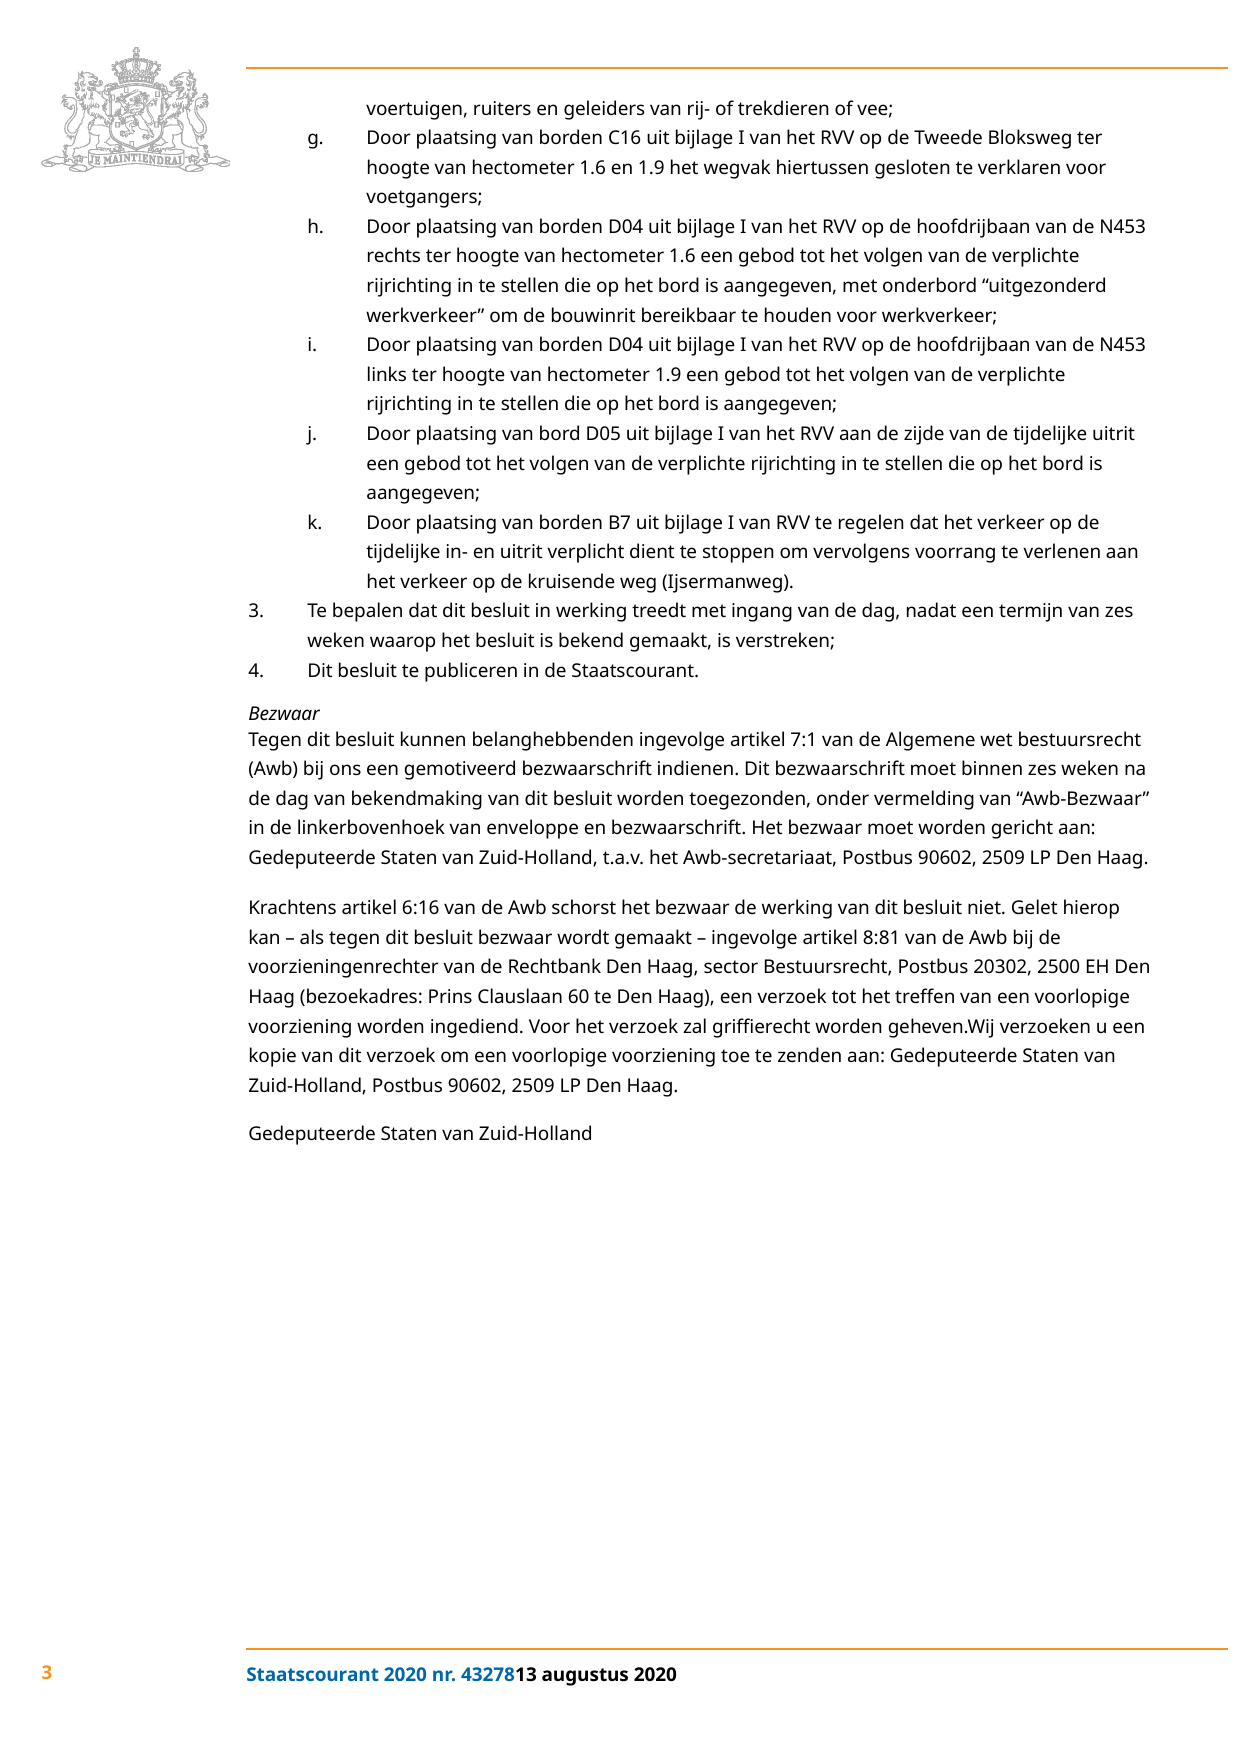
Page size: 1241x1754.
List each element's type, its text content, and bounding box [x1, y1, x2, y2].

list Door plaatsing van borden D04 uit bijlage I van het RVV op de hoofdrijbaan van de N453 links ter hoogte van hectometer 1.9 een gebod tot het volgen van de verplichte rijrichting in te stellen die op het bord is aangegeven; [307, 331, 1152, 416]
list Door plaatsing van borden D04 uit bijlage I van het RVV op de hoofdrijbaan van de N453 rechts ter hoogte van hectometer 1.6 een gebod tot het volgen van de verplichte rijrichting in te stellen die op het bord is aangegeven, met onderbord “uitgezonderd werkverkeer” om de bouwinrit bereikbaar te houden voor werkverkeer; [307, 213, 1152, 328]
list voertuigen, ruiters en geleiders van rij- of trekdieren of vee; [307, 95, 1152, 121]
text Gedeputeerde Staten van Zuid-Holland [248, 1120, 1152, 1146]
picture [41, 47, 231, 172]
list Door plaatsing van borden B7 uit bijlage I van RVV te regelen dat het verkeer op de tijdelijke in- en uitrit verplicht dient te stoppen om vervolgens voorrang te verlenen aan het verkeer op de kruisende weg (Ijsermanweg). [307, 509, 1152, 594]
text Bezwaar [248, 700, 1152, 726]
list Te bepalen dat dit besluit in werking treedt met ingang van de dag, nadat een termijn van zes weken waarop het besluit is bekend gemaakt, is verstreken; [248, 598, 1152, 653]
list Door plaatsing van borden C16 uit bijlage I van het RVV op de Tweede Bloksweg ter hoogte van hectometer 1.6 en 1.9 het wegvak hiertussen gesloten te verklaren voor voetgangers; [307, 124, 1152, 209]
list Door plaatsing van bord D05 uit bijlage I van het RVV aan de zijde van de tijdelijke uitrit een gebod tot het volgen van de verplichte rijrichting in te stellen die op het bord is aangegeven; [307, 420, 1152, 505]
text Krachtens artikel 6:16 van de Awb schorst het bezwaar de werking van dit besluit niet. Gelet hierop kan – als tegen dit besluit bezwaar wordt gemaakt – ingevolge artikel 8:81 van de Awb bij de voorzieningenrechter van de Rechtbank Den Haag, sector Bestuursrecht, Postbus 20302, 2500 EH Den Haag (bezoekadres: Prins Clauslaan 60 te Den Haag), een verzoek tot het treffen van een voorlopige voorziening worden ingediend. Voor het verzoek zal griffierecht worden geheven.Wij verzoeken u een kopie van dit verzoek om een voorlopige voorziening toe te zenden aan: Gedeputeerde Staten van Zuid-Holland, Postbus 90602, 2509 LP Den Haag. [248, 894, 1152, 1098]
text Tegen dit besluit kunnen belanghebbenden ingevolge artikel 7:1 van de Algemene wet bestuursrecht (Awb) bij ons een gemotiveerd bezwaarschrift indienen. Dit bezwaarschrift moet binnen zes weken na de dag van bekendmaking van dit besluit worden toegezonden, onder vermelding van “Awb-Bezwaar” in de linkerbovenhoek van enveloppe en bezwaarschrift. Het bezwaar moet worden gericht aan: Gedeputeerde Staten van Zuid-Holland, t.a.v. het Awb-secretariaat, Postbus 90602, 2509 LP Den Haag. [248, 726, 1152, 870]
list Dit besluit te publiceren in de Staatscourant. [248, 657, 1152, 683]
